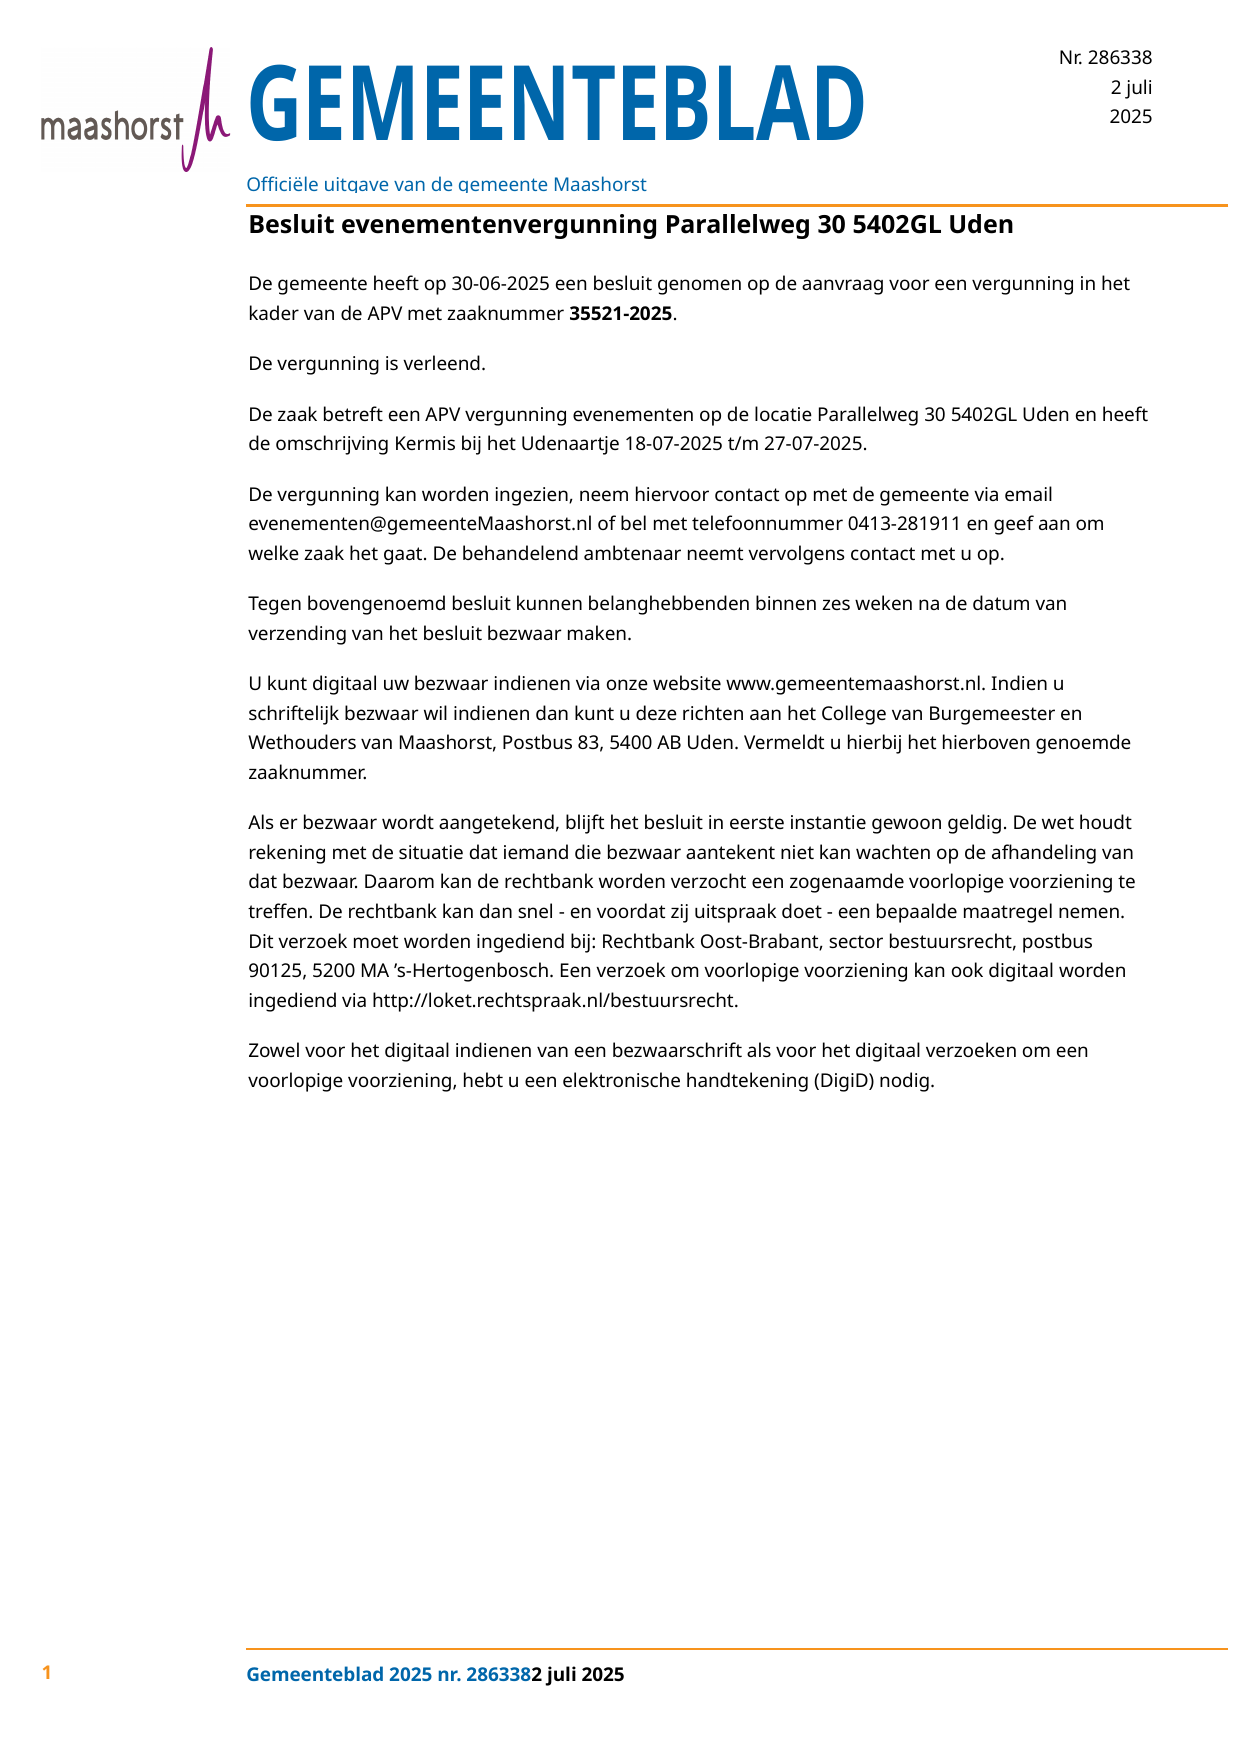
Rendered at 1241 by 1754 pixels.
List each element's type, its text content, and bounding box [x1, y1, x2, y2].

text De vergunning is verleend. [248, 350, 1152, 376]
text Besluit evenementenvergunning Parallelweg 30 5402GL Uden [248, 207, 1152, 241]
text De gemeente heeft op 30-06-2025 een besluit genomen op de aanvraag voor een vergunning in het kader van de APV met zaaknummer 35521-2025. [248, 270, 1152, 326]
picture [41, 47, 231, 172]
text De zaak betreft een APV vergunning evenementen op de locatie Parallelweg 30 5402GL Uden en heeft de omschrijving Kermis bij het Udenaartje 18-07-2025 t/m 27-07-2025. [248, 401, 1152, 456]
text De vergunning kan worden ingezien, neem hiervoor contact op met de gemeente via email evenementen@gemeenteMaashorst.nl of bel met telefoonnummer 0413-281911 en geef aan om welke zaak het gaat. De behandelend ambtenaar neemt vervolgens contact met u op. [248, 481, 1152, 566]
text Tegen bovengenoemd besluit kunnen belanghebbenden binnen zes weken na de datum van verzending van het besluit bezwaar maken. [248, 590, 1152, 646]
text U kunt digitaal uw bezwaar indienen via onze website www.gemeentemaashorst.nl. Indien u schriftelijk bezwaar wil indienen dan kunt u deze richten aan het College van Burgemeester en Wethouders van Maashorst, Postbus 83, 5400 AB Uden. Vermeldt u hierbij het hierboven genoemde zaaknummer. [248, 670, 1152, 785]
text Zowel voor het digitaal indienen van een bezwaarschrift als voor het digitaal verzoeken om een voorlopige voorziening, hebt u een elektronische handtekening (DigiD) nodig. [248, 1037, 1152, 1093]
text Als er bezwaar wordt aangetekend, blijft het besluit in eerste instantie gewoon geldig. De wet houdt rekening met de situatie dat iemand die bezwaar aantekent niet kan wachten op de afhandeling van dat bezwaar. Daarom kan de rechtbank worden verzocht een zogenaamde voorlopige voorziening te treffen. De rechtbank kan dan snel - en voordat zij uitspraak doet - een bepaalde maatregel nemen. Dit verzoek moet worden ingediend bij: Rechtbank Oost-Brabant, sector bestuursrecht, postbus 90125, 5200 MA ’s-Hertogenbosch. Een verzoek om voorlopige voorziening kan ook digitaal worden ingediend via http://loket.rechtspraak.nl/bestuursrecht. [248, 809, 1152, 1013]
